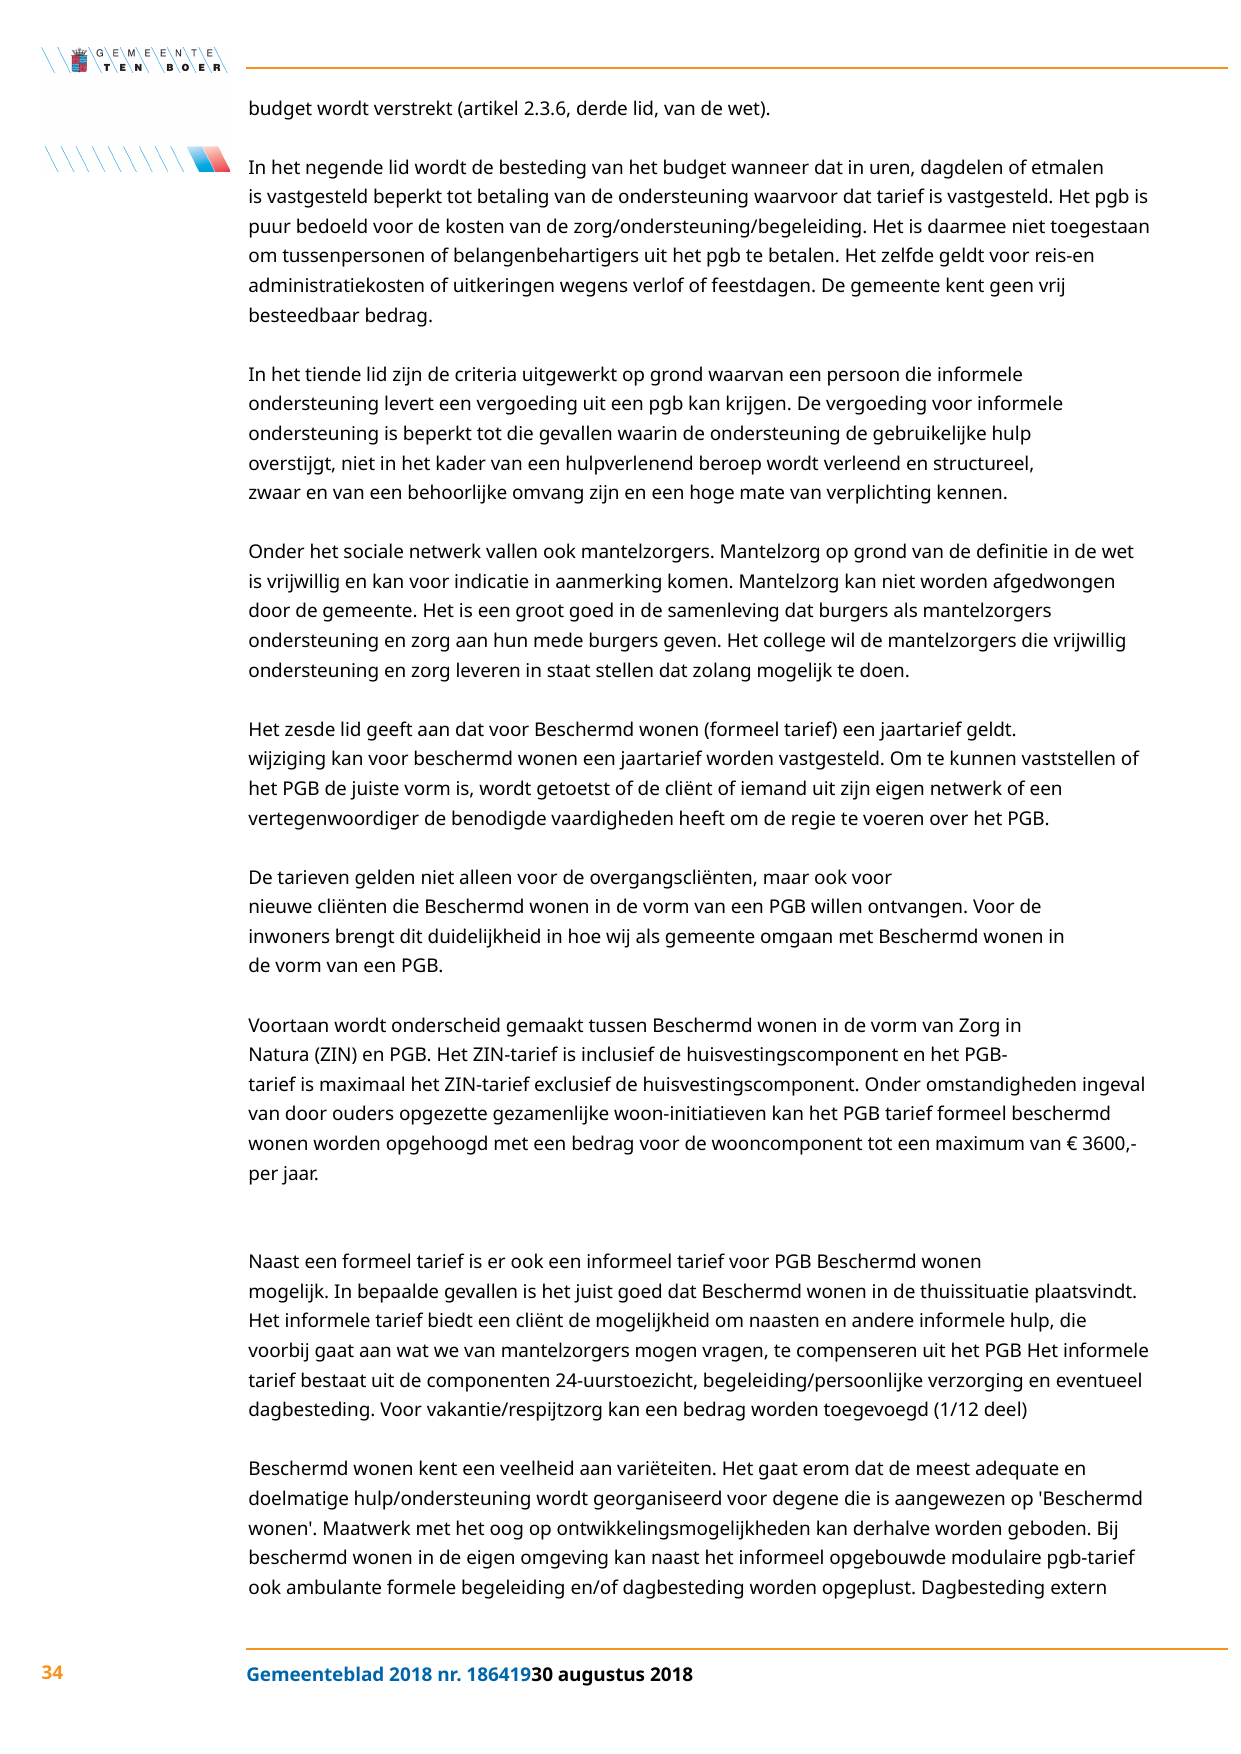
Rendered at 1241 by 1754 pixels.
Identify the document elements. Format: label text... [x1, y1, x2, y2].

text Voortaan wordt onderscheid gemaakt tussen Beschermd wonen in de vorm van Zorg in [248, 1012, 1152, 1038]
text Natura (ZIN) en PGB. Het ZIN-tarief is inclusief de huisvestingscomponent en het PGB- [248, 1041, 1152, 1067]
text nieuwe cliënten die Beschermd wonen in de vorm van een PGB willen ontvangen. Voor de [248, 893, 1152, 919]
text zwaar en van een behoorlijke omvang zijn en een hoge mate van verplichting kennen. [248, 479, 1152, 505]
picture [41, 47, 231, 172]
text budget wordt verstrekt (artikel 2.3.6, derde lid, van de wet). [248, 95, 1152, 121]
text In het tiende lid zijn de criteria uitgewerkt op grond waarvan een persoon die informele [248, 361, 1152, 387]
text Beschermd wonen kent een veelheid aan variëteiten. Het gaat erom dat de meest adequate en doelmatige hulp/ondersteuning wordt georganiseerd voor degene die is aangewezen op 'Beschermd wonen'. Maatwerk met het oog op ontwikkelingsmogelijkheden kan derhalve worden geboden. Bij beschermd wonen in de eigen omgeving kan naast het informeel opgebouwde modulaire pgb-tarief ook ambulante formele begeleiding en/of dagbesteding worden opgeplust. Dagbesteding extern [248, 1456, 1152, 1600]
text tarief is maximaal het ZIN-tarief exclusief de huisvestingscomponent. Onder omstandigheden ingeval van door ouders opgezette gezamenlijke woon-initiatieven kan het PGB tarief formeel beschermd wonen worden opgehoogd met een bedrag voor de wooncomponent tot een maximum van € 3600,- per jaar. [248, 1071, 1152, 1186]
text De tarieven gelden niet alleen voor de overgangscliënten, maar ook voor [248, 864, 1152, 890]
text ondersteuning is beperkt tot die gevallen waarin de ondersteuning de gebruikelijke hulp [248, 420, 1152, 446]
text Naast een formeel tarief is er ook een informeel tarief voor PGB Beschermd wonen [248, 1248, 1152, 1274]
text overstijgt, niet in het kader van een hulpverlenend beroep wordt verleend en structureel, [248, 450, 1152, 476]
text mogelijk. In bepaalde gevallen is het juist goed dat Beschermd wonen in de thuissituatie plaatsvindt. Het informele tarief biedt een cliënt de mogelijkheid om naasten en andere informele hulp, die voorbij gaat aan wat we van mantelzorgers mogen vragen, te compenseren uit het PGB Het informele tarief bestaat uit de componenten 24-uurstoezicht, begeleiding/persoonlijke verzorging en eventueel dagbesteding. Voor vakantie/respijtzorg kan een bedrag worden toegevoegd (1/12 deel) [248, 1278, 1152, 1422]
text is vastgesteld beperkt tot betaling van de ondersteuning waarvoor dat tarief is vastgesteld. Het pgb is puur bedoeld voor de kosten van de zorg/ondersteuning/begeleiding. Het is daarmee niet toegestaan om tussenpersonen of belangenbehartigers uit het pgb te betalen. Het zelfde geldt voor reis-en administratiekosten of uitkeringen wegens verlof of feestdagen. De gemeente kent geen vrij besteedbaar bedrag. [248, 183, 1152, 328]
text inwoners brengt dit duidelijkheid in hoe wij als gemeente omgaan met Beschermd wonen in [248, 923, 1152, 949]
text de vorm van een PGB. [248, 953, 1152, 978]
text ondersteuning levert een vergoeding uit een pgb kan krijgen. De vergoeding voor informele [248, 391, 1152, 416]
text In het negende lid wordt de besteding van het budget wanneer dat in uren, dagdelen of etmalen [248, 154, 1152, 180]
text wijziging kan voor beschermd wonen een jaartarief worden vastgesteld. Om te kunnen vaststellen of het PGB de juiste vorm is, wordt getoetst of de cliënt of iemand uit zijn eigen netwerk of een vertegenwoordiger de benodigde vaardigheden heeft om de regie te voeren over het PGB. [248, 746, 1152, 831]
text Het zesde lid geeft aan dat voor Beschermd wonen (formeel tarief) een jaartarief geldt. [248, 716, 1152, 742]
text Onder het sociale netwerk vallen ook mantelzorgers. Mantelzorg op grond van de definitie in de wet is vrijwillig en kan voor indicatie in aanmerking komen. Mantelzorg kan niet worden afgedwongen door de gemeente. Het is een groot goed in de samenleving dat burgers als mantelzorgers ondersteuning en zorg aan hun mede burgers geven. Het college wil de mantelzorgers die vrijwillig ondersteuning en zorg leveren in staat stellen dat zolang mogelijk te doen. [248, 538, 1152, 683]
